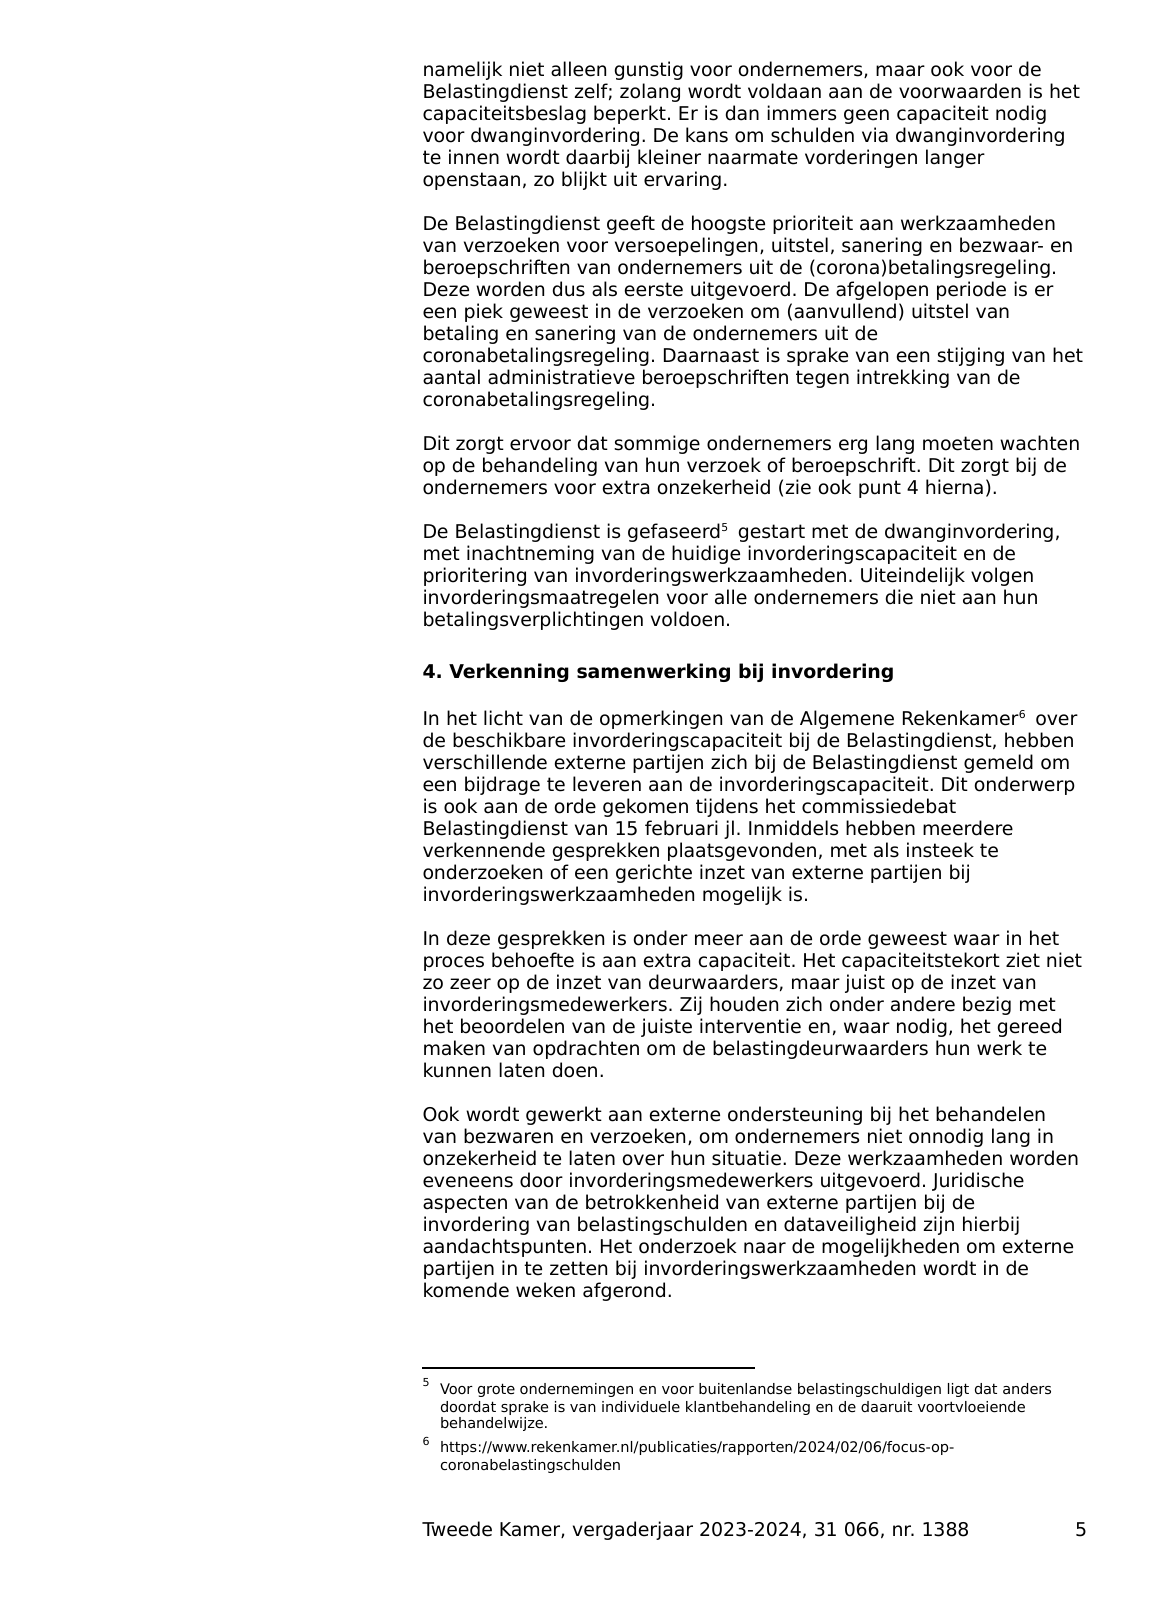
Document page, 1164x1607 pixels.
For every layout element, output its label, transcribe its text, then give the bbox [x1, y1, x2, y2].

text In deze gesprekken is onder meer aan de orde geweest waar in het proces behoefte is aan extra capaciteit. Het capaciteitstekort ziet niet zo zeer op de inzet van deurwaarders, maar juist op de inzet van invorderingsmedewerkers. Zij houden zich onder andere bezig met het beoordelen van de juiste interventie en, waar nodig, het gereed maken van opdrachten om de belastingdeurwaarders hun werk te kunnen laten doen. [422, 928, 1087, 1082]
text Dit zorgt ervoor dat sommige ondernemers erg lang moeten wachten op de behandeling van hun verzoek of beroepschrift. Dit zorgt bij de ondernemers voor extra onzekerheid (zie ook punt 4 hierna). [422, 433, 1087, 499]
text De Belastingdienst geeft de hoogste prioriteit aan werkzaamheden van verzoeken voor versoepelingen, uitstel, sanering en bezwaar- en beroepschriften van ondernemers uit de (corona)betalingsregeling. Deze worden dus als eerste uitgevoerd. De afgelopen periode is er een piek geweest in de verzoeken om (aanvullend) uitstel van betaling en sanering van de ondernemers uit de coronabetalingsregeling. Daarnaast is sprake van een stijging van het aantal administratieve beroepschriften tegen intrekking van de coronabetalingsregeling. [422, 213, 1087, 411]
text namelijk niet alleen gunstig voor ondernemers, maar ook voor de Belastingdienst zelf; zolang wordt voldaan aan de voorwaarden is het capaciteitsbeslag beperkt. Er is dan immers geen capaciteit nodig voor dwanginvordering. De kans om schulden via dwanginvordering te innen wordt daarbij kleiner naarmate vorderingen langer openstaan, zo blijkt uit ervaring. [422, 59, 1087, 191]
text Ook wordt gewerkt aan externe ondersteuning bij het behandelen van bezwaren en verzoeken, om ondernemers niet onnodig lang in onzekerheid te laten over hun situatie. Deze werkzaamheden worden eveneens door invorderingsmedewerkers uitgevoerd. Juridische aspecten van de betrokkenheid van externe partijen bij de invordering van belastingschulden en dataveiligheid zijn hierbij aandachtspunten. Het onderzoek naar de mogelijkheden om externe partijen in te zetten bij invorderingswerkzaamheden wordt in de komende weken afgerond. [422, 1104, 1087, 1302]
subtitle 4. Verkenning samenwerking bij invordering [422, 661, 1087, 683]
text Voor grote ondernemingen en voor buitenlandse belastingschuldigen ligt dat anders doordat sprake is van individuele klantbehandeling en de daaruit voortvloeiende behandelwijze. [422, 1377, 1087, 1432]
text https://www.rekenkamer.nl/publicaties/rapporten/2024/02/06/focus-op-coronabelastingschulden [422, 1435, 1087, 1474]
text In het licht van de opmerkingen van de Algemene Rekenkamer over de beschikbare invorderingscapaciteit bij de Belastingdienst, hebben verschillende externe partijen zich bij de Belastingdienst gemeld om een bijdrage te leveren aan de invorderingscapaciteit. Dit onderwerp is ook aan de orde gekomen tijdens het commissiedebat Belastingdienst van 15 februari jl. Inmiddels hebben meerdere verkennende gesprekken plaatsgevonden, met als insteek te onderzoeken of een gerichte inzet van externe partijen bij invorderingswerkzaamheden mogelijk is. [422, 708, 1087, 906]
text De Belastingdienst is gefaseerd gestart met de dwanginvordering, met inachtneming van de huidige invorderingscapaciteit en de prioritering van invorderingswerkzaamheden. Uiteindelijk volgen invorderingsmaatregelen voor alle ondernemers die niet aan hun betalingsverplichtingen voldoen. [422, 521, 1087, 631]
